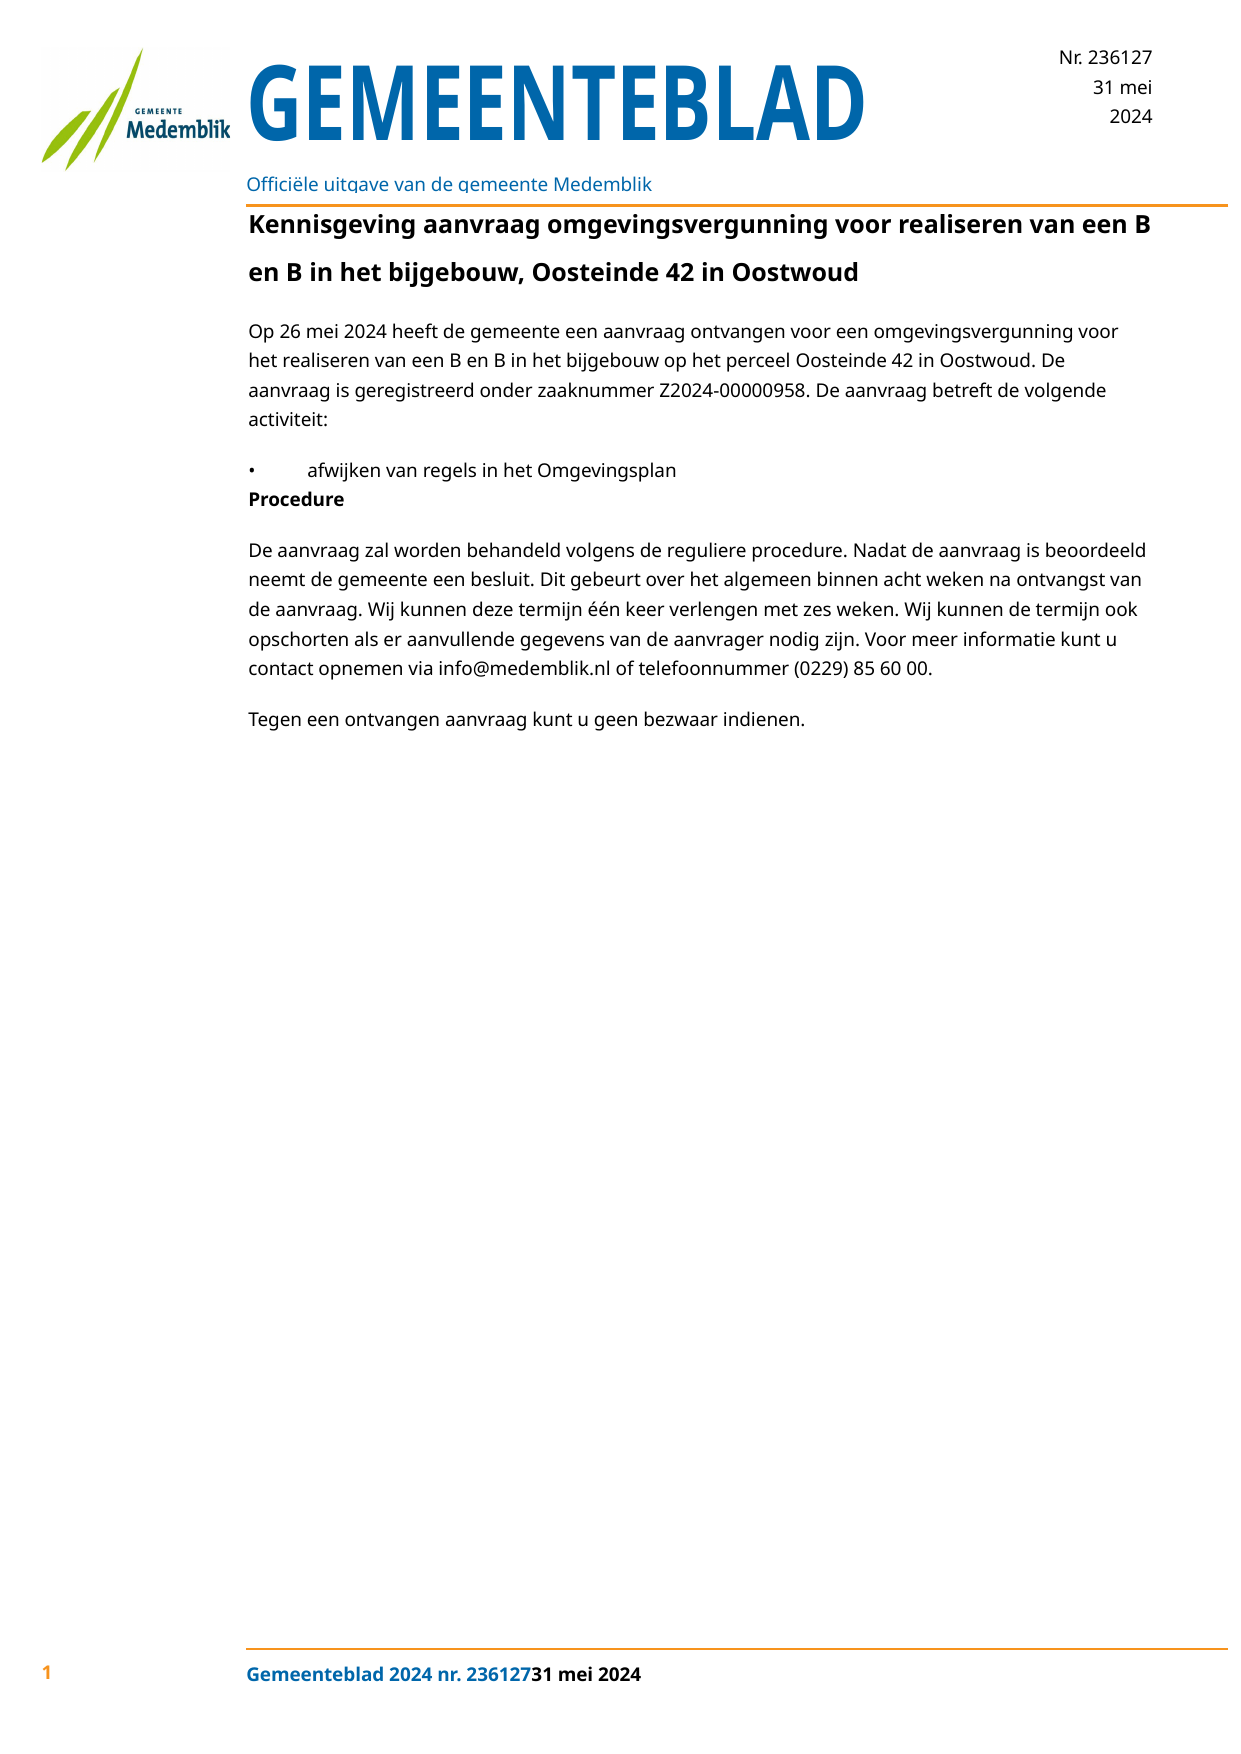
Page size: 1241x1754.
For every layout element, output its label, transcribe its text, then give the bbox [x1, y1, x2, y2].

text Kennisgeving aanvraag omgevingsvergunning voor realiseren van een B en B in het bijgebouw, Oosteinde 42 in Oostwoud [248, 207, 1152, 288]
list afwijken van regels in het Omgevingsplan [248, 457, 1152, 483]
text Procedure [248, 487, 1152, 512]
text Tegen een ontvangen aanvraag kunt u geen bezwaar indienen. [248, 706, 1152, 732]
text Op 26 mei 2024 heeft de gemeente een aanvraag ontvangen voor een omgevingsvergunning voor het realiseren van een B en B in het bijgebouw op het perceel Oosteinde 42 in Oostwoud. De aanvraag is geregistreerd onder zaaknummer Z2024-00000958. De aanvraag betreft de volgende activiteit: [248, 318, 1152, 432]
picture [41, 47, 231, 172]
text De aanvraag zal worden behandeld volgens de reguliere procedure. Nadat de aanvraag is beoordeeld neemt de gemeente een besluit. Dit gebeurt over het algemeen binnen acht weken na ontvangst van de aanvraag. Wij kunnen deze termijn één keer verlengen met zes weken. Wij kunnen de termijn ook opschorten als er aanvullende gegevens van de aanvrager nodig zijn. Voor meer informatie kunt u contact opnemen via info@medemblik.nl of telefoonnummer (0229) 85 60 00. [248, 537, 1152, 681]
